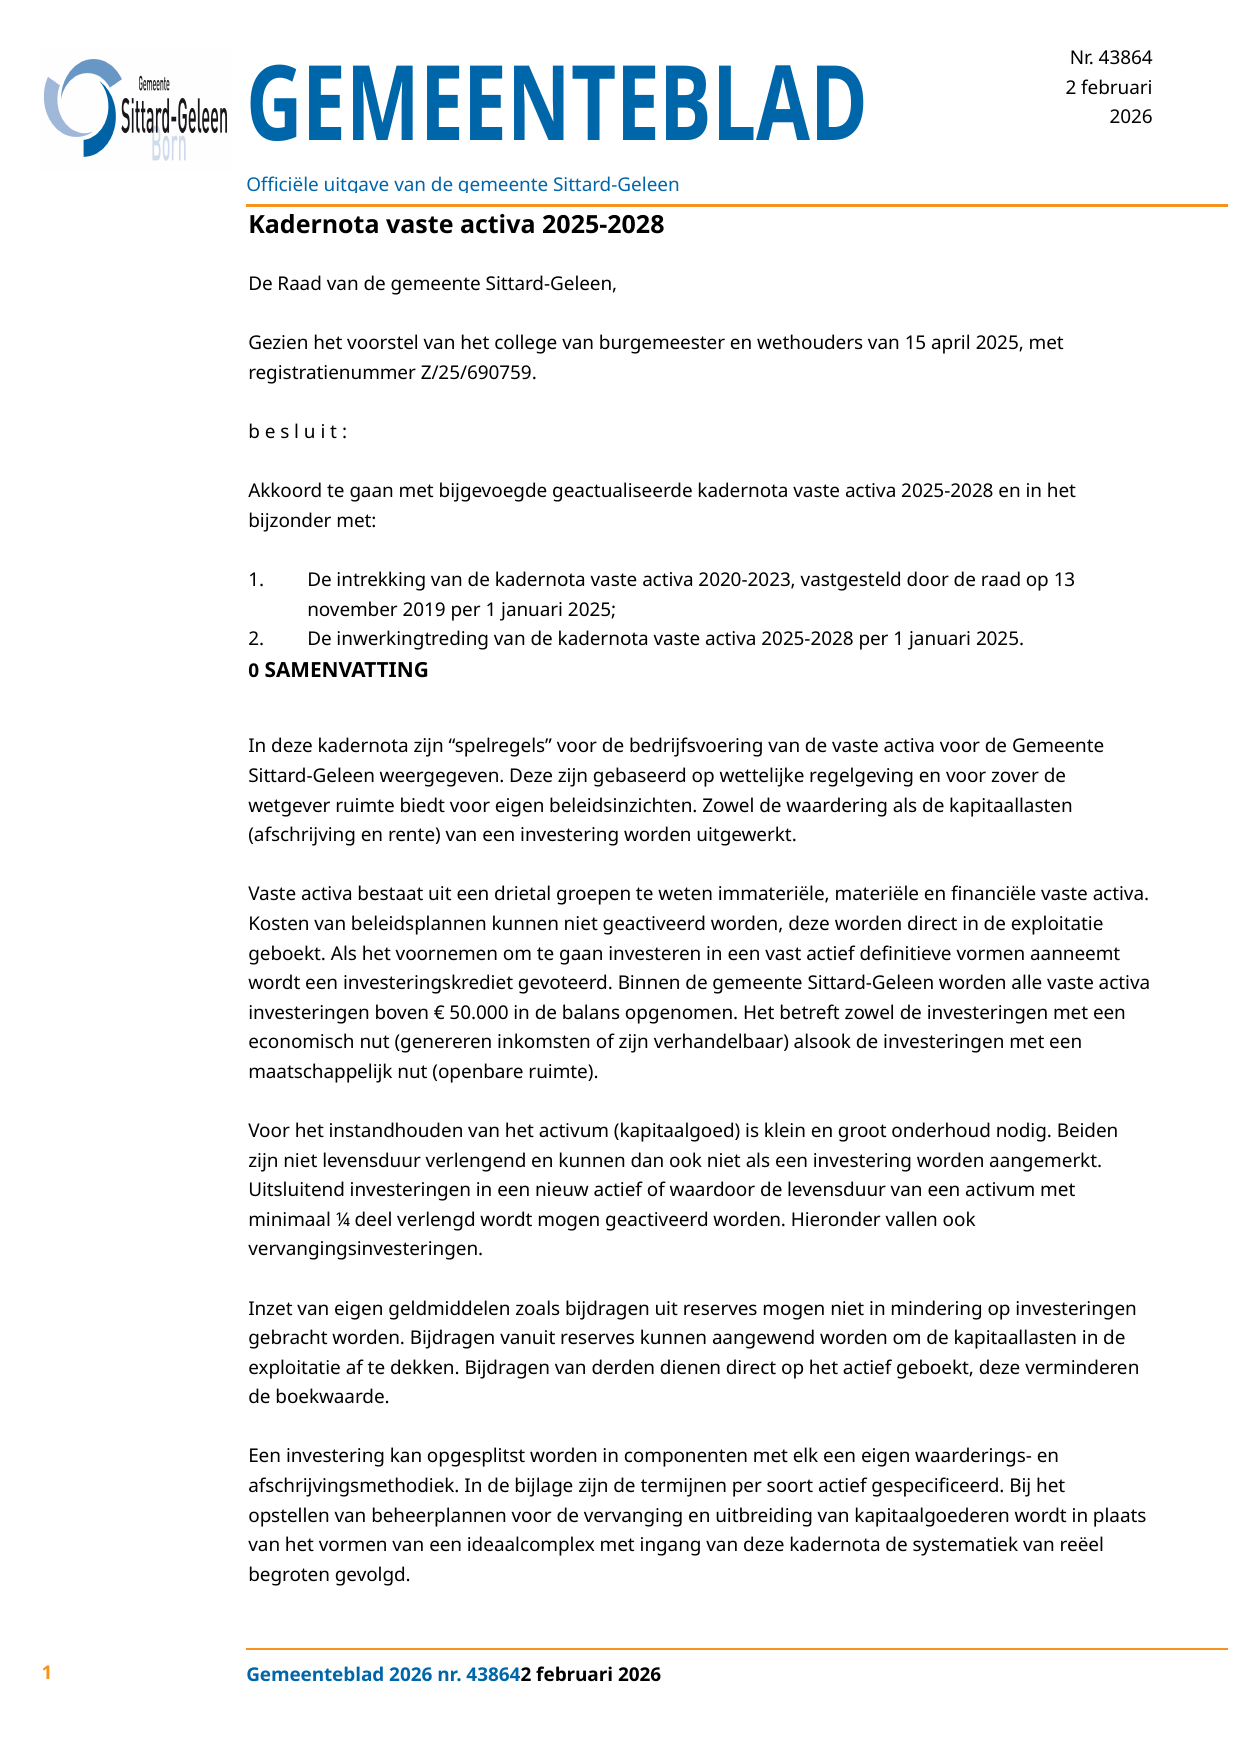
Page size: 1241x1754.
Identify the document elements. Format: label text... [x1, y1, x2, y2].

text Voor het instandhouden van het activum (kapitaalgoed) is klein en groot onderhoud nodig. Beiden zijn niet levensduur verlengend en kunnen dan ook niet als een investering worden aangemerkt. Uitsluitend investeringen in een nieuw actief of waardoor de levensduur van een activum met minimaal ¼ deel verlengd wordt mogen geactiveerd worden. Hieronder vallen ook vervangingsinvesteringen. [248, 1117, 1152, 1261]
text Gezien het voorstel van het college van burgemeester en wethouders van 15 april 2025, met registratienummer Z/25/690759. [248, 329, 1152, 385]
text 0 SAMENVATTING [248, 655, 1152, 683]
text Kadernota vaste activa 2025-2028 [248, 207, 1152, 241]
picture [41, 47, 231, 172]
text Akkoord te gaan met bijgevoegde geactualiseerde kadernota vaste activa 2025-2028 en in het bijzonder met: [248, 477, 1152, 533]
list De intrekking van de kadernota vaste activa 2020-2023, vastgesteld door de raad op 13 november 2019 per 1 januari 2025; [248, 566, 1152, 621]
text b e s l u i t : [248, 418, 1152, 444]
text Vaste activa bestaat uit een drietal groepen te weten immateriële, materiële en financiële vaste activa. Kosten van beleidsplannen kunnen niet geactiveerd worden, deze worden direct in de exploitatie geboekt. Als het voornemen om te gaan investeren in een vast actief definitieve vormen aanneemt wordt een investeringskrediet gevoteerd. Binnen de gemeente Sittard-Geleen worden alle vaste activa investeringen boven € 50.000 in de balans opgenomen. Het betreft zowel de investeringen met een economisch nut (genereren inkomsten of zijn verhandelbaar) alsook de investeringen met een maatschappelijk nut (openbare ruimte). [248, 881, 1152, 1084]
text Een investering kan opgesplitst worden in componenten met elk een eigen waarderings- en afschrijvingsmethodiek. In de bijlage zijn de termijnen per soort actief gespecificeerd. Bij het opstellen van beheerplannen voor de vervanging en uitbreiding van kapitaalgoederen wordt in plaats van het vormen van een ideaalcomplex met ingang van deze kadernota de systematiek van reëel begroten gevolgd. [248, 1443, 1152, 1587]
list De inwerkingtreding van de kadernota vaste activa 2025-2028 per 1 januari 2025. [248, 625, 1152, 651]
text De Raad van de gemeente Sittard-Geleen, [248, 270, 1152, 296]
text In deze kadernota zijn “spelregels” voor de bedrijfsvoering van de vaste activa voor de Gemeente Sittard-Geleen weergegeven. Deze zijn gebaseerd op wettelijke regelgeving en voor zover de wetgever ruimte biedt voor eigen beleidsinzichten. Zowel de waardering als de kapitaallasten (afschrijving en rente) van een investering worden uitgewerkt. [248, 733, 1152, 847]
text Inzet van eigen geldmiddelen zoals bijdragen uit reserves mogen niet in mindering op investeringen gebracht worden. Bijdragen vanuit reserves kunnen aangewend worden om de kapitaallasten in de exploitatie af te dekken. Bijdragen van derden dienen direct op het actief geboekt, deze verminderen de boekwaarde. [248, 1295, 1152, 1409]
